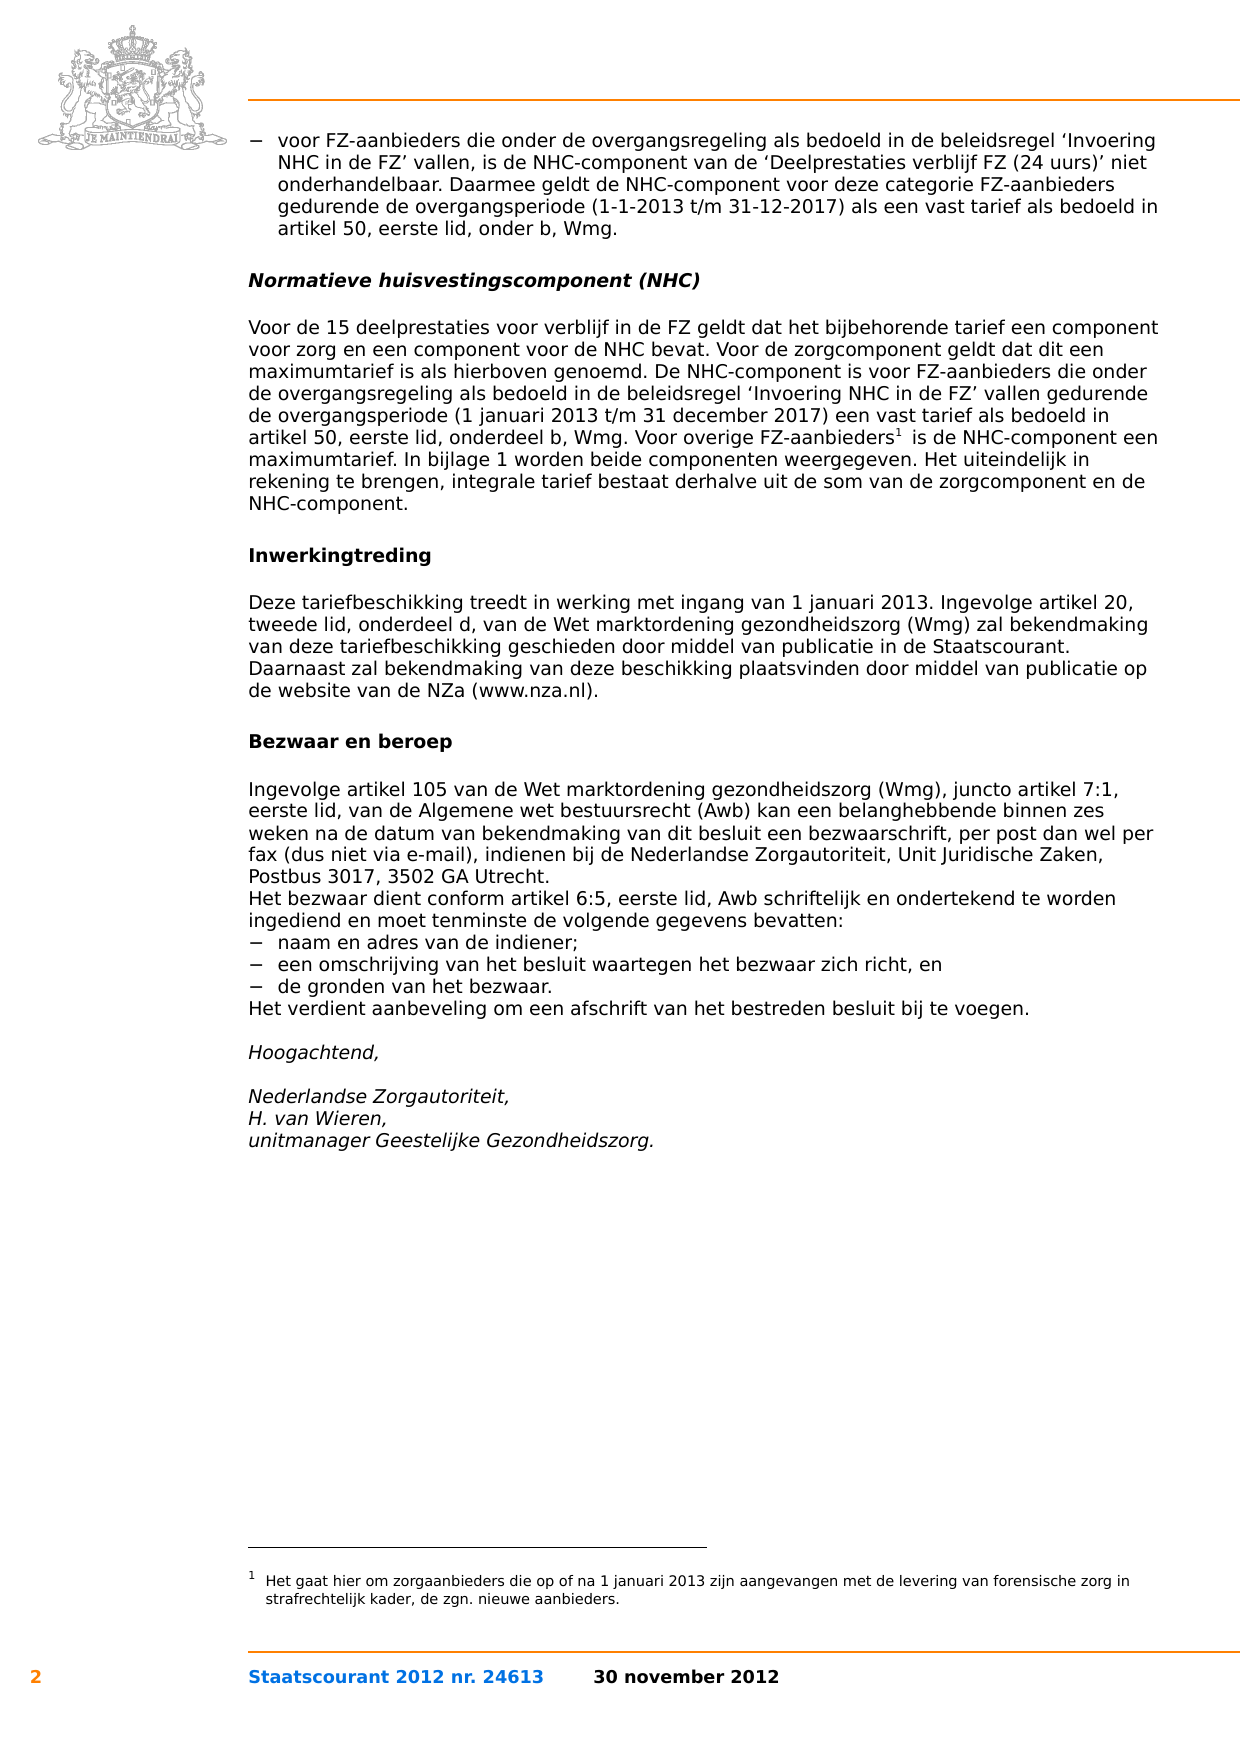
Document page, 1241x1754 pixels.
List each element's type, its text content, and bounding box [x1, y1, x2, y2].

subtitle Normatieve huisvestingscomponent (NHC) [248, 270, 1163, 292]
text Ingevolge artikel 105 van de Wet marktordening gezondheidszorg (Wmg), juncto artikel 7:1, eerste lid, van de Algemene wet bestuursrecht (Awb) kan een belanghebbende binnen zes weken na de datum van bekendmaking van dit besluit een bezwaarschrift, per post dan wel per fax (dus niet via e-mail), indienen bij de Nederlandse Zorgautoriteit, Unit Juridische Zaken, Postbus 3017, 3502 GA Utrecht. [248, 778, 1163, 888]
picture [38, 25, 227, 150]
subtitle Inwerkingtreding [248, 544, 1163, 567]
text Voor de 15 deelprestaties voor verblijf in de FZ geldt dat het bijbehorende tarief een component voor zorg en een component voor de NHC bevat. Voor de zorgcomponent geldt dat dit een maximumtarief is als hierboven genoemd. De NHC-component is voor FZ-aanbieders die onder de overgangsregeling als bedoeld in de beleidsregel ‘Invoering NHC in de FZ’ vallen gedurende de overgangsperiode (1 januari 2013 t/m 31 december 2017) een vast tarief als bedoeld in artikel 50, eerste lid, onderdeel b, Wmg. Voor overige FZ-aanbieders is de NHC-component een maximumtarief. In bijlage 1 worden beide componenten weergegeven. Het uiteindelijk in rekening te brengen, integrale tarief bestaat derhalve uit de som van de zorgcomponent en de NHC-component. [248, 317, 1163, 514]
text − een omschrijving van het besluit waartegen het bezwaar zich richt, en [248, 954, 1163, 976]
subtitle Bezwaar en beroep [248, 731, 1163, 753]
text Deze tariefbeschikking treedt in werking met ingang van 1 januari 2013. Ingevolge artikel 20, tweede lid, onderdeel d, van de Wet marktordening gezondheidszorg (Wmg) zal bekendmaking van deze tariefbeschikking geschieden door middel van publicatie in de Staatscourant. Daarnaast zal bekendmaking van deze beschikking plaatsvinden door middel van publicatie op de website van de NZa (www.nza.nl). [248, 592, 1163, 701]
text Het gaat hier om zorgaanbieders die op of na 1 januari 2013 zijn aangevangen met de levering van forensische zorg in strafrechtelijk kader, de zgn. nieuwe aanbieders. [248, 1569, 1163, 1608]
text Het verdient aanbeveling om een afschrift van het bestreden besluit bij te voegen. [248, 998, 1163, 1020]
text Hoogachtend, [248, 1042, 1163, 1064]
text − voor FZ-aanbieders die onder de overgangsregeling als bedoeld in de beleidsregel ‘Invoering NHC in de FZ’ vallen, is de NHC-component van de ‘Deelprestaties verblijf FZ (24 uurs)’ niet onderhandelbaar. Daarmee geldt de NHC-component voor deze categorie FZ-aanbieders gedurende de overgangsperiode (1-1-2013 t/m 31-12-2017) als een vast tarief als bedoeld in artikel 50, eerste lid, onder b, Wmg. [248, 130, 1163, 240]
text Nederlandse Zorgautoriteit, H. van Wieren, unitmanager Geestelijke Gezondheidszorg. [248, 1086, 1163, 1152]
text − naam en adres van de indiener; [248, 932, 1163, 954]
text − de gronden van het bezwaar. [248, 976, 1163, 998]
text Het bezwaar dient conform artikel 6:5, eerste lid, Awb schriftelijk en ondertekend te worden ingediend en moet tenminste de volgende gegevens bevatten: [248, 888, 1163, 932]
